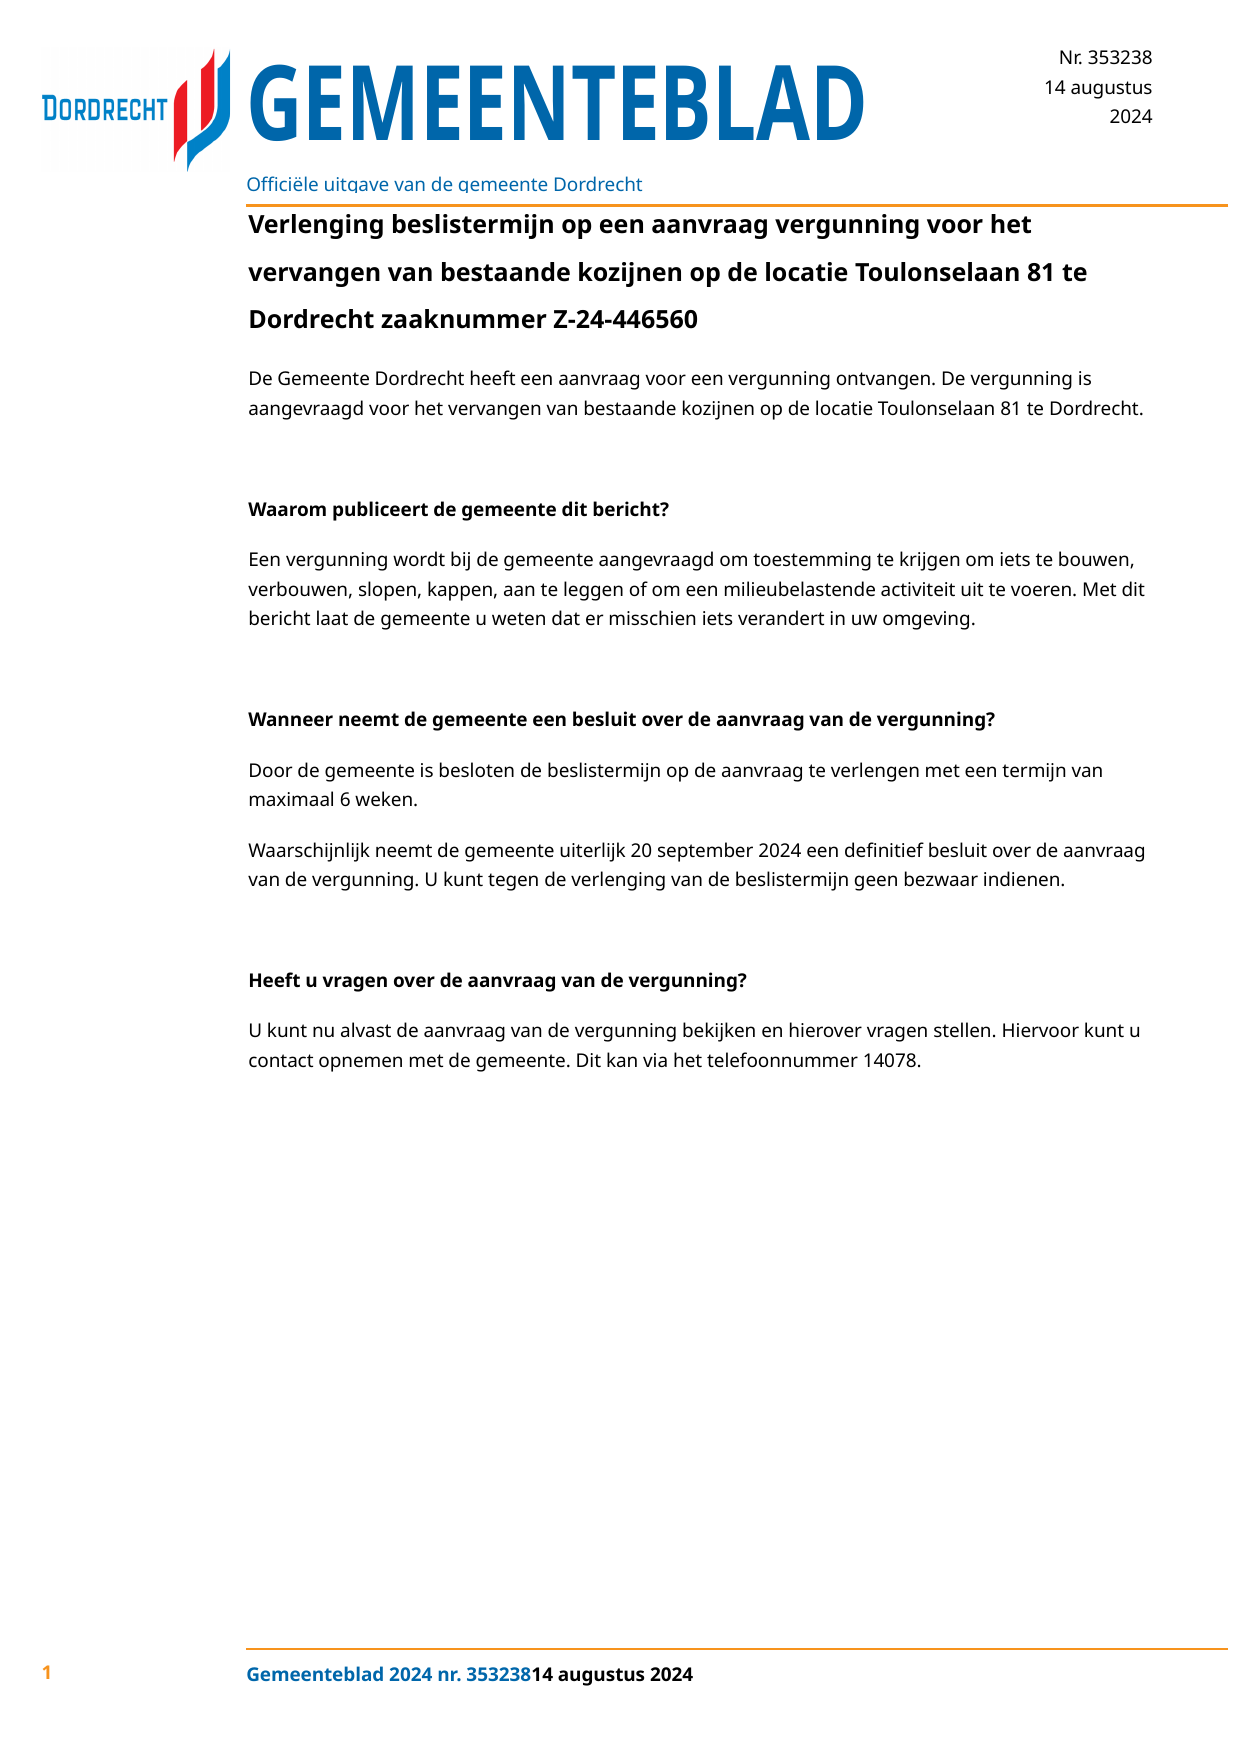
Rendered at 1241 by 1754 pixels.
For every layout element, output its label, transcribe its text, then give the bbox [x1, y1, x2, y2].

text Door de gemeente is besloten de beslistermijn op de aanvraag te verlengen met een termijn van maximaal 6 weken. [248, 757, 1152, 812]
text Waarschijnlijk neemt de gemeente uiterlijk 20 september 2024 een definitief besluit over de aanvraag van de vergunning. U kunt tegen de verlenging van de beslistermijn geen bezwaar indienen. [248, 837, 1152, 892]
text Heeft u vragen over de aanvraag van de vergunning? [248, 967, 1152, 993]
text U kunt nu alvast de aanvraag van de vergunning bekijken en hierover vragen stellen. Hiervoor kunt u contact opnemen met de gemeente. Dit kan via het telefoonnummer 14078. [248, 1018, 1152, 1073]
text Waarom publiceert de gemeente dit bericht? [248, 496, 1152, 522]
picture [41, 47, 231, 172]
text De Gemeente Dordrecht heeft een aanvraag voor een vergunning ontvangen. De vergunning is aangevraagd voor het vervangen van bestaande kozijnen op de locatie Toulonselaan 81 te Dordrecht. [248, 366, 1152, 421]
text Verlenging beslistermijn op een aanvraag vergunning voor het vervangen van bestaande kozijnen op de locatie Toulonselaan 81 te Dordrecht zaaknummer Z-24-446560 [248, 207, 1152, 336]
text Wanneer neemt de gemeente een besluit over de aanvraag van de vergunning? [248, 706, 1152, 732]
text Een vergunning wordt bij de gemeente aangevraagd om toestemming te krijgen om iets te bouwen, verbouwen, slopen, kappen, aan te leggen of om een milieubelastende activiteit uit te voeren. Met dit bericht laat de gemeente u weten dat er misschien iets verandert in uw omgeving. [248, 546, 1152, 631]
